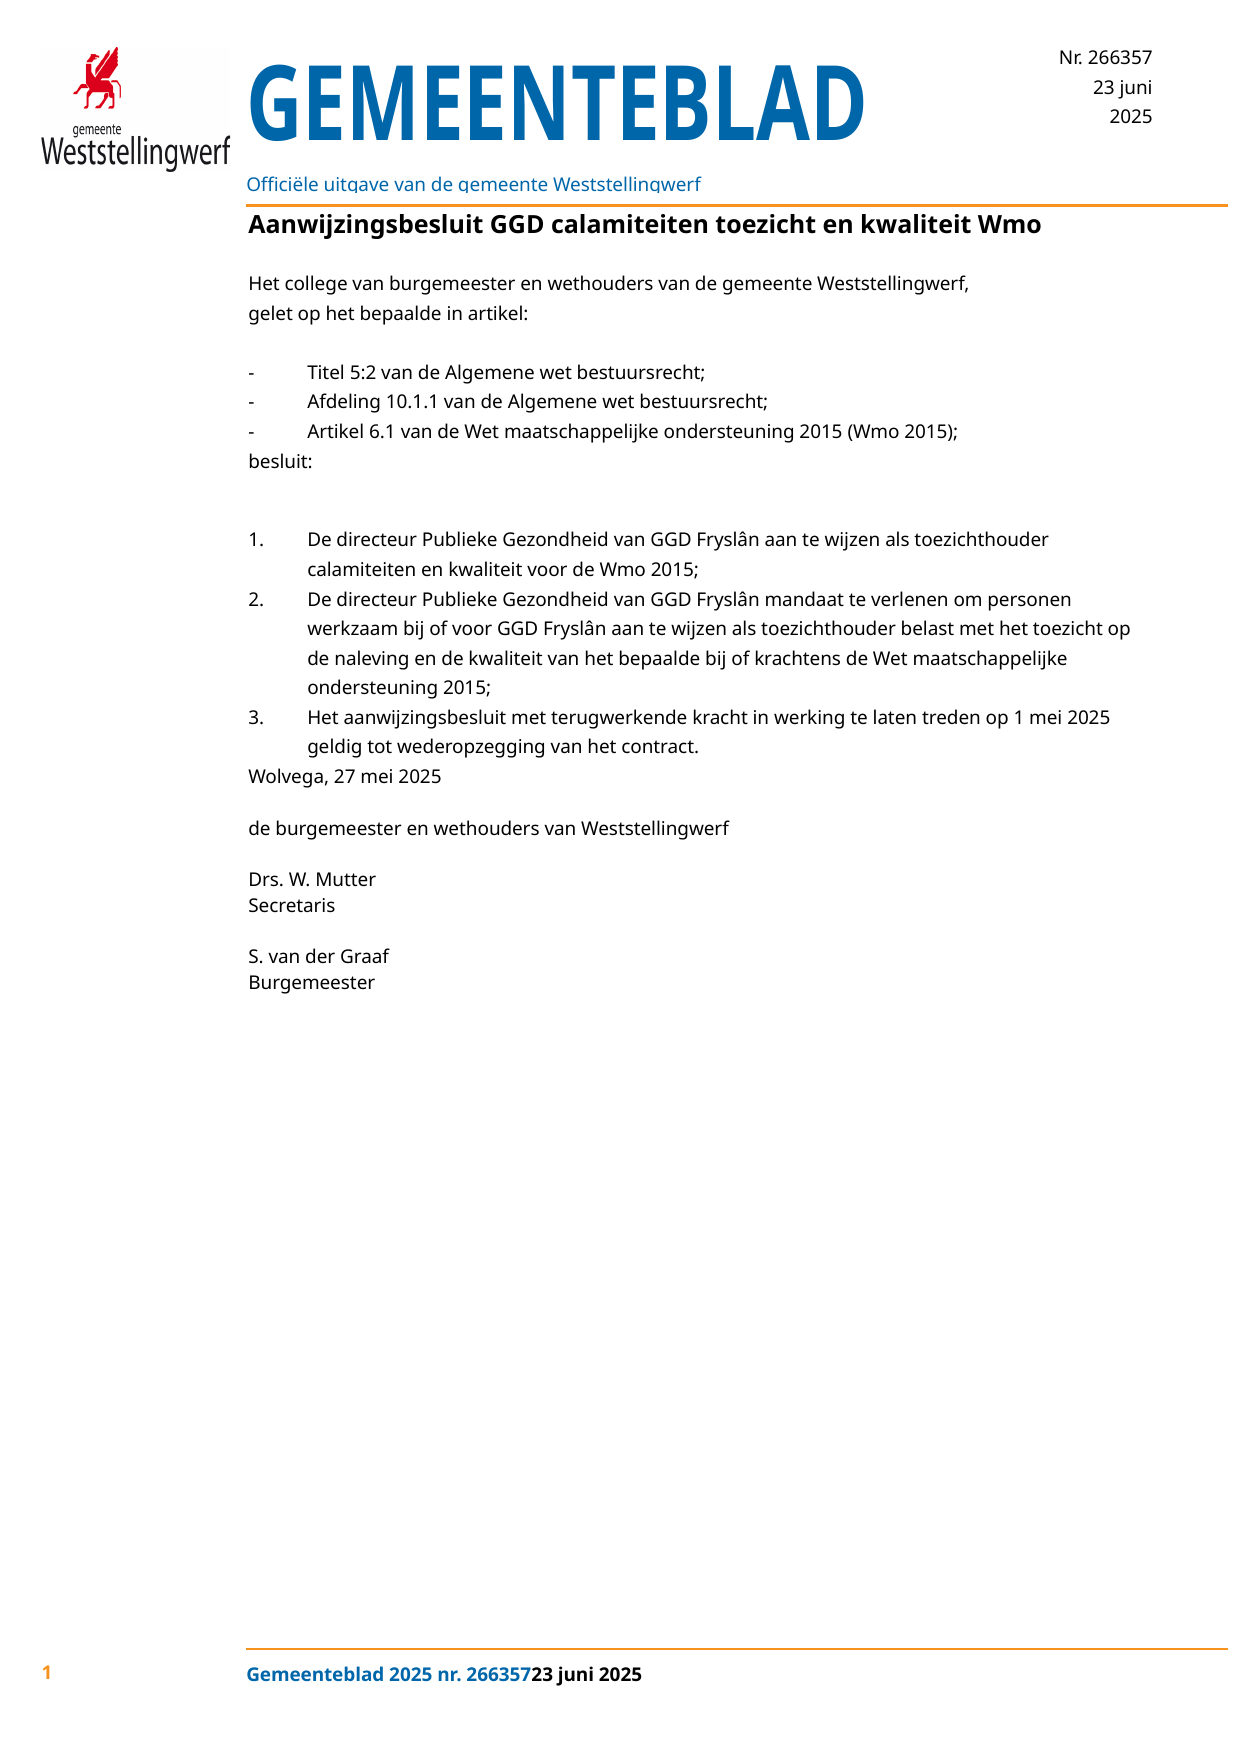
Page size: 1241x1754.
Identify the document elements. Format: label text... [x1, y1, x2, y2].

list Afdeling 10.1.1 van de Algemene wet bestuursrecht; [248, 389, 1152, 414]
text de burgemeester en wethouders van Weststellingwerf [248, 815, 1152, 841]
text Aanwijzingsbesluit GGD calamiteiten toezicht en kwaliteit Wmo [248, 207, 1152, 241]
text Wolvega, 27 mei 2025 [248, 763, 1152, 789]
picture [41, 47, 231, 172]
text besluit: [248, 448, 1152, 473]
list Het aanwijzingsbesluit met terugwerkende kracht in werking te laten treden op 1 mei 2025 geldig tot wederopzegging van het contract. [248, 704, 1152, 759]
text Burgemeester [248, 969, 1152, 995]
text Drs. W. Mutter [248, 866, 1152, 892]
list Titel 5:2 van de Algemene wet bestuursrecht; [248, 359, 1152, 385]
text gelet op het bepaalde in artikel: [248, 300, 1152, 326]
list De directeur Publieke Gezondheid van GGD Fryslân aan te wijzen als toezichthouder calamiteiten en kwaliteit voor de Wmo 2015; [248, 527, 1152, 582]
list De directeur Publieke Gezondheid van GGD Fryslân mandaat te verlenen om personen werkzaam bij of voor GGD Fryslân aan te wijzen als toezichthouder belast met het toezicht op de naleving en de kwaliteit van het bepaalde bij of krachtens de Wet maatschappelijke ondersteuning 2015; [248, 586, 1152, 700]
list Artikel 6.1 van de Wet maatschappelijke ondersteuning 2015 (Wmo 2015); [248, 418, 1152, 444]
text S. van der Graaf [248, 943, 1152, 969]
text Het college van burgemeester en wethouders van de gemeente Weststellingwerf, [248, 270, 1152, 296]
text Secretaris [248, 892, 1152, 918]
